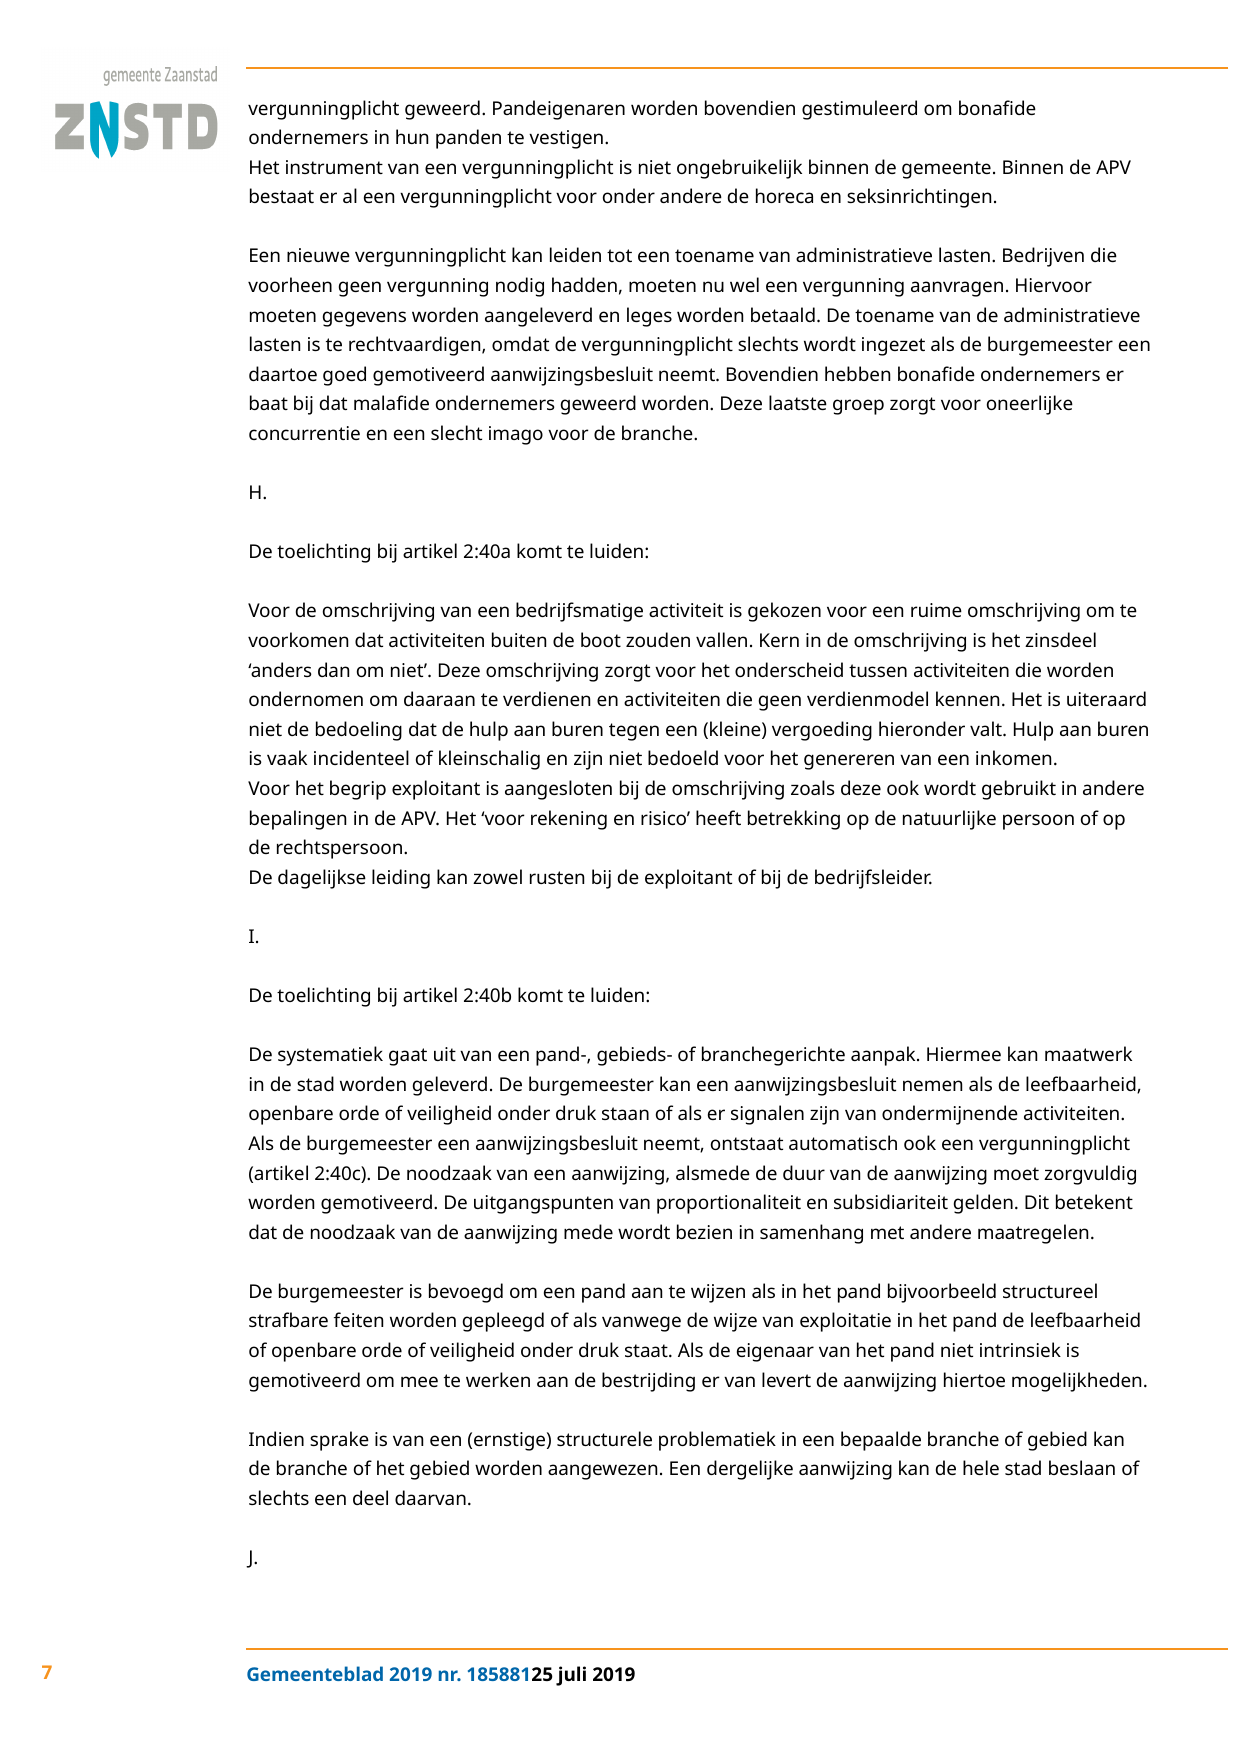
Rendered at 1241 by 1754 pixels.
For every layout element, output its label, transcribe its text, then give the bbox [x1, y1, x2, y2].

text I. [248, 923, 1152, 949]
text De systematiek gaat uit van een pand-, gebieds- of branchegerichte aanpak. Hiermee kan maatwerk in de stad worden geleverd. De burgemeester kan een aanwijzingsbesluit nemen als de leefbaarheid, openbare orde of veiligheid onder druk staan of als er signalen zijn van ondermijnende activiteiten. Als de burgemeester een aanwijzingsbesluit neemt, ontstaat automatisch ook een vergunningplicht (artikel 2:40c). De noodzaak van een aanwijzing, alsmede de duur van de aanwijzing moet zorgvuldig worden gemotiveerd. De uitgangspunten van proportionaliteit en subsidiariteit gelden. Dit betekent dat de noodzaak van de aanwijzing mede wordt bezien in samenhang met andere maatregelen. [248, 1041, 1152, 1245]
text De toelichting bij artikel 2:40a komt te luiden: [248, 538, 1152, 564]
picture [41, 47, 231, 172]
text Een nieuwe vergunningplicht kan leiden tot een toename van administratieve lasten. Bedrijven die voorheen geen vergunning nodig hadden, moeten nu wel een vergunning aanvragen. Hiervoor moeten gegevens worden aangeleverd en leges worden betaald. De toename van de administratieve lasten is te rechtvaardigen, omdat de vergunningplicht slechts wordt ingezet als de burgemeester een daartoe goed gemotiveerd aanwijzingsbesluit neemt. Bovendien hebben bonafide ondernemers er baat bij dat malafide ondernemers geweerd worden. Deze laatste groep zorgt voor oneerlijke concurrentie en een slecht imago voor de branche. [248, 243, 1152, 446]
text H. [248, 479, 1152, 505]
text De toelichting bij artikel 2:40b komt te luiden: [248, 982, 1152, 1008]
text Voor het begrip exploitant is aangesloten bij de omschrijving zoals deze ook wordt gebruikt in andere bepalingen in de APV. Het ‘voor rekening en risico’ heeft betrekking op de natuurlijke persoon of op de rechtspersoon. [248, 775, 1152, 860]
text De dagelijkse leiding kan zowel rusten bij de exploitant of bij de bedrijfsleider. [248, 864, 1152, 890]
text J. [248, 1544, 1152, 1570]
text Voor de omschrijving van een bedrijfsmatige activiteit is gekozen voor een ruime omschrijving om te voorkomen dat activiteiten buiten de boot zouden vallen. Kern in de omschrijving is het zinsdeel ‘anders dan om niet’. Deze omschrijving zorgt voor het onderscheid tussen activiteiten die worden ondernomen om daaraan te verdienen en activiteiten die geen verdienmodel kennen. Het is uiteraard niet de bedoeling dat de hulp aan buren tegen een (kleine) vergoeding hieronder valt. Hulp aan buren is vaak incidenteel of kleinschalig en zijn niet bedoeld voor het genereren van een inkomen. [248, 598, 1152, 771]
text Het instrument van een vergunningplicht is niet ongebruikelijk binnen de gemeente. Binnen de APV bestaat er al een vergunningplicht voor onder andere de horeca en seksinrichtingen. [248, 154, 1152, 209]
text vergunningplicht geweerd. Pandeigenaren worden bovendien gestimuleerd om bonafide ondernemers in hun panden te vestigen. [248, 95, 1152, 150]
text De burgemeester is bevoegd om een pand aan te wijzen als in het pand bijvoorbeeld structureel strafbare feiten worden gepleegd of als vanwege de wijze van exploitatie in het pand de leefbaarheid of openbare orde of veiligheid onder druk staat. Als de eigenaar van het pand niet intrinsiek is gemotiveerd om mee te werken aan de bestrijding er van levert de aanwijzing hiertoe mogelijkheden. [248, 1278, 1152, 1393]
text Indien sprake is van een (ernstige) structurele problematiek in een bepaalde branche of gebied kan de branche of het gebied worden aangewezen. Een dergelijke aanwijzing kan de hele stad beslaan of slechts een deel daarvan. [248, 1426, 1152, 1511]
